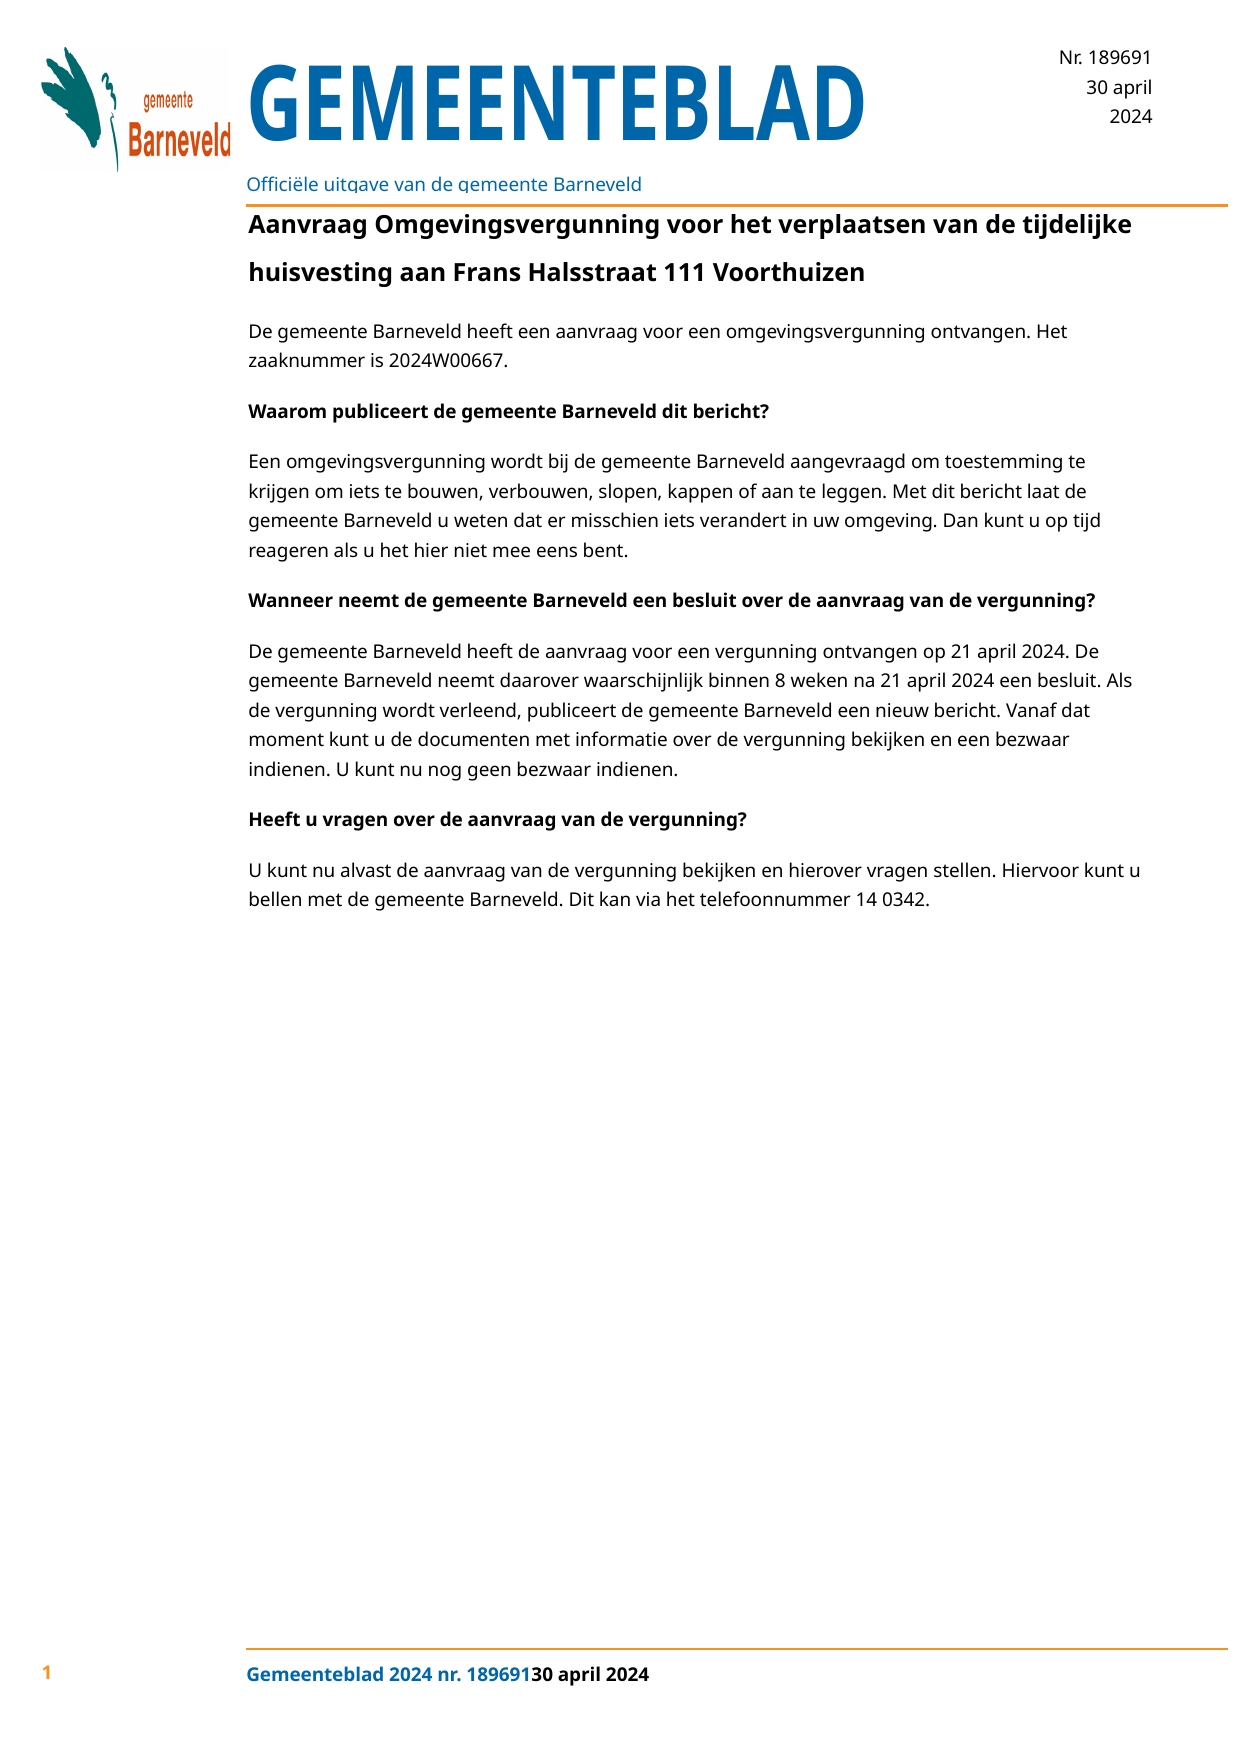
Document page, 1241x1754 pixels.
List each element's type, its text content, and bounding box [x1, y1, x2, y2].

text U kunt nu alvast de aanvraag van de vergunning bekijken en hierover vragen stellen. Hiervoor kunt u bellen met de gemeente Barneveld. Dit kan via het telefoonnummer 14 0342. [248, 857, 1152, 912]
text Waarom publiceert de gemeente Barneveld dit bericht? [248, 398, 1152, 424]
picture [41, 47, 231, 172]
text Heeft u vragen over de aanvraag van de vergunning? [248, 807, 1152, 832]
text Een omgevingsvergunning wordt bij de gemeente Barneveld aangevraagd om toestemming te krijgen om iets te bouwen, verbouwen, slopen, kappen of aan te leggen. Met dit bericht laat de gemeente Barneveld u weten dat er misschien iets verandert in uw omgeving. Dan kunt u op tijd reageren als u het hier niet mee eens bent. [248, 448, 1152, 563]
text Wanneer neemt de gemeente Barneveld een besluit over de aanvraag van de vergunning? [248, 587, 1152, 613]
text De gemeente Barneveld heeft een aanvraag voor een omgevingsvergunning ontvangen. Het zaaknummer is 2024W00667. [248, 318, 1152, 373]
text Aanvraag Omgevingsvergunning voor het verplaatsen van de tijdelijke huisvesting aan Frans Halsstraat 111 Voorthuizen [248, 207, 1152, 288]
text De gemeente Barneveld heeft de aanvraag voor een vergunning ontvangen op 21 april 2024. De gemeente Barneveld neemt daarover waarschijnlijk binnen 8 weken na 21 april 2024 een besluit. Als de vergunning wordt verleend, publiceert de gemeente Barneveld een nieuw bericht. Vanaf dat moment kunt u de documenten met informatie over de vergunning bekijken en een bezwaar indienen. U kunt nu nog geen bezwaar indienen. [248, 638, 1152, 782]
